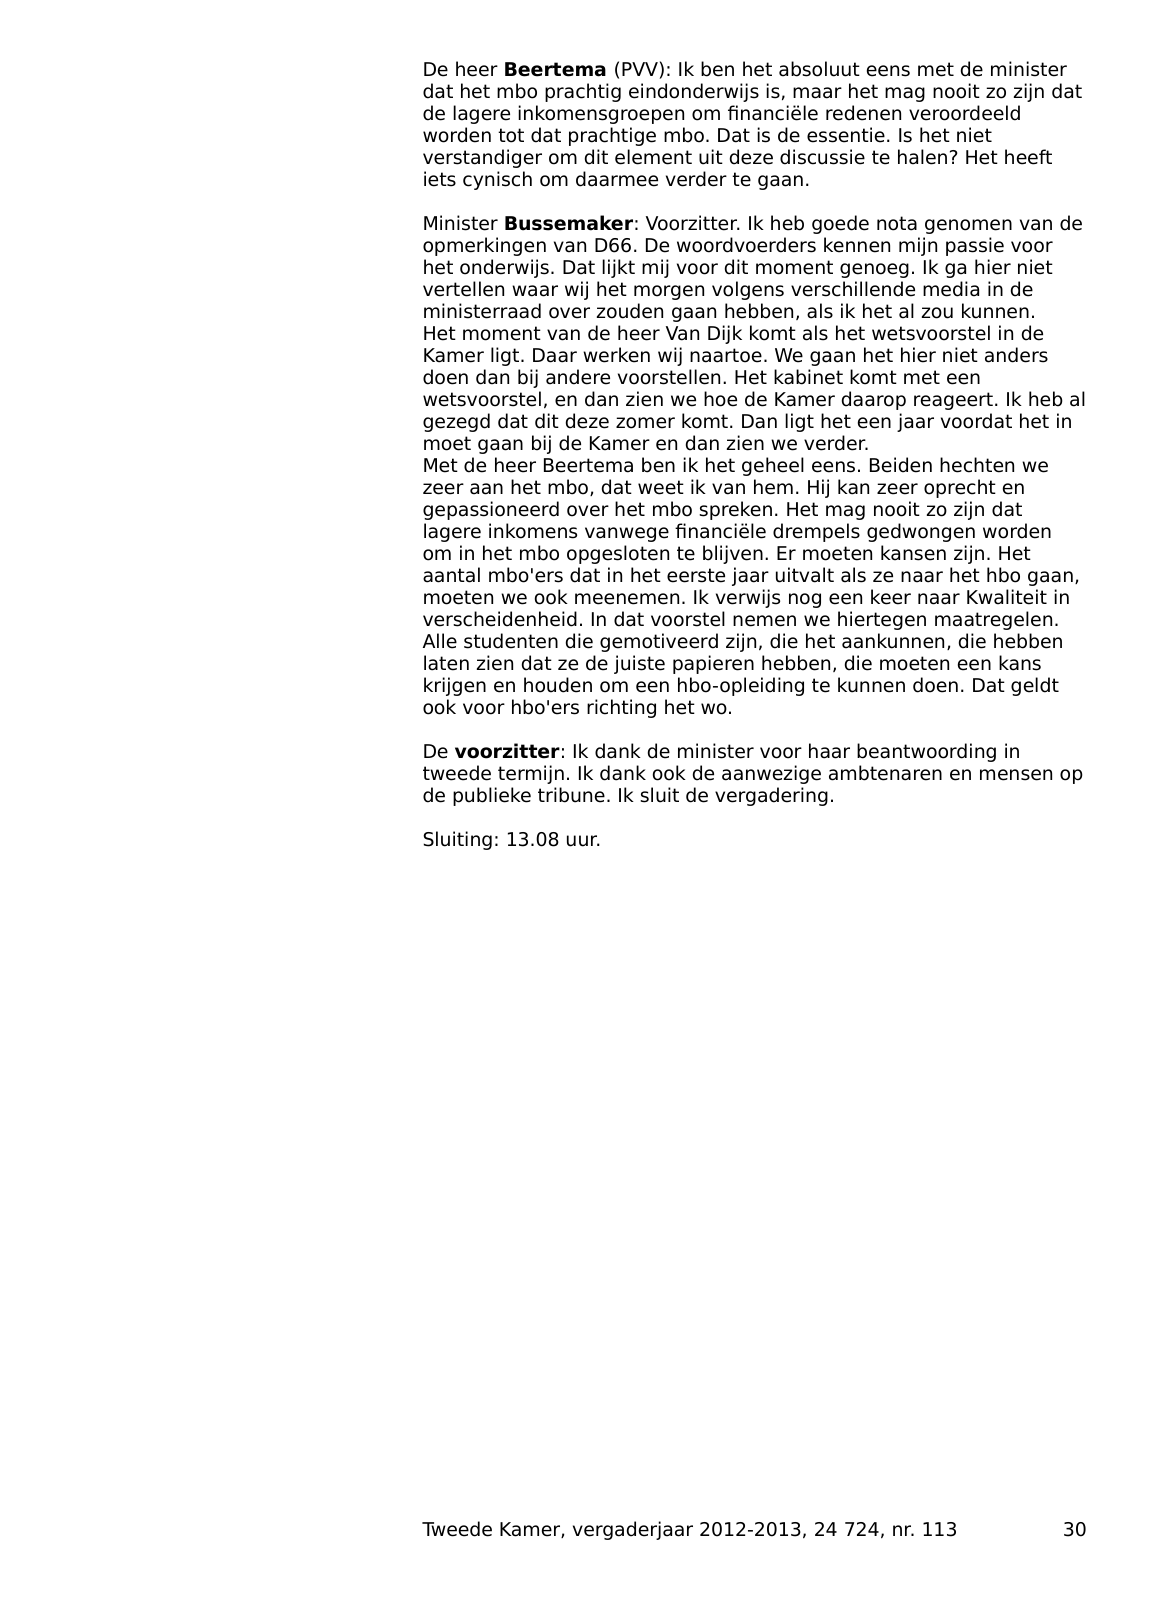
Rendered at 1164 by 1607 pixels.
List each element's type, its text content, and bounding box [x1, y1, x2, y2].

text Sluiting: 13.08 uur. [422, 829, 1087, 851]
text Met de heer Beertema ben ik het geheel eens. Beiden hechten we zeer aan het mbo, dat weet ik van hem. Hij kan zeer oprecht en gepassioneerd over het mbo spreken. Het mag nooit zo zijn dat lagere inkomens vanwege financiële drempels gedwongen worden om in het mbo opgesloten te blijven. Er moeten kansen zijn. Het aantal mbo'ers dat in het eerste jaar uitvalt als ze naar het hbo gaan, moeten we ook meenemen. Ik verwijs nog een keer naar Kwaliteit in verscheidenheid. In dat voorstel nemen we hiertegen maatregelen. Alle studenten die gemotiveerd zijn, die het aankunnen, die hebben laten zien dat ze de juiste papieren hebben, die moeten een kans krijgen en houden om een hbo-opleiding te kunnen doen. Dat geldt ook voor hbo'ers richting het wo. [422, 455, 1087, 719]
text De voorzitter: Ik dank de minister voor haar beantwoording in tweede termijn. Ik dank ook de aanwezige ambtenaren en mensen op de publieke tribune. Ik sluit de vergadering. [422, 741, 1087, 807]
text Het moment van de heer Van Dijk komt als het wetsvoorstel in de Kamer ligt. Daar werken wij naartoe. We gaan het hier niet anders doen dan bij andere voorstellen. Het kabinet komt met een wetsvoorstel, en dan zien we hoe de Kamer daarop reageert. Ik heb al gezegd dat dit deze zomer komt. Dan ligt het een jaar voordat het in moet gaan bij de Kamer en dan zien we verder. [422, 323, 1087, 455]
text De heer Beertema (PVV): Ik ben het absoluut eens met de minister dat het mbo prachtig eindonderwijs is, maar het mag nooit zo zijn dat de lagere inkomensgroepen om financiële redenen veroordeeld worden tot dat prachtige mbo. Dat is de essentie. Is het niet verstandiger om dit element uit deze discussie te halen? Het heeft iets cynisch om daarmee verder te gaan. [422, 59, 1087, 191]
text Minister Bussemaker: Voorzitter. Ik heb goede nota genomen van de opmerkingen van D66. De woordvoerders kennen mijn passie voor het onderwijs. Dat lijkt mij voor dit moment genoeg. Ik ga hier niet vertellen waar wij het morgen volgens verschillende media in de ministerraad over zouden gaan hebben, als ik het al zou kunnen. [422, 213, 1087, 323]
